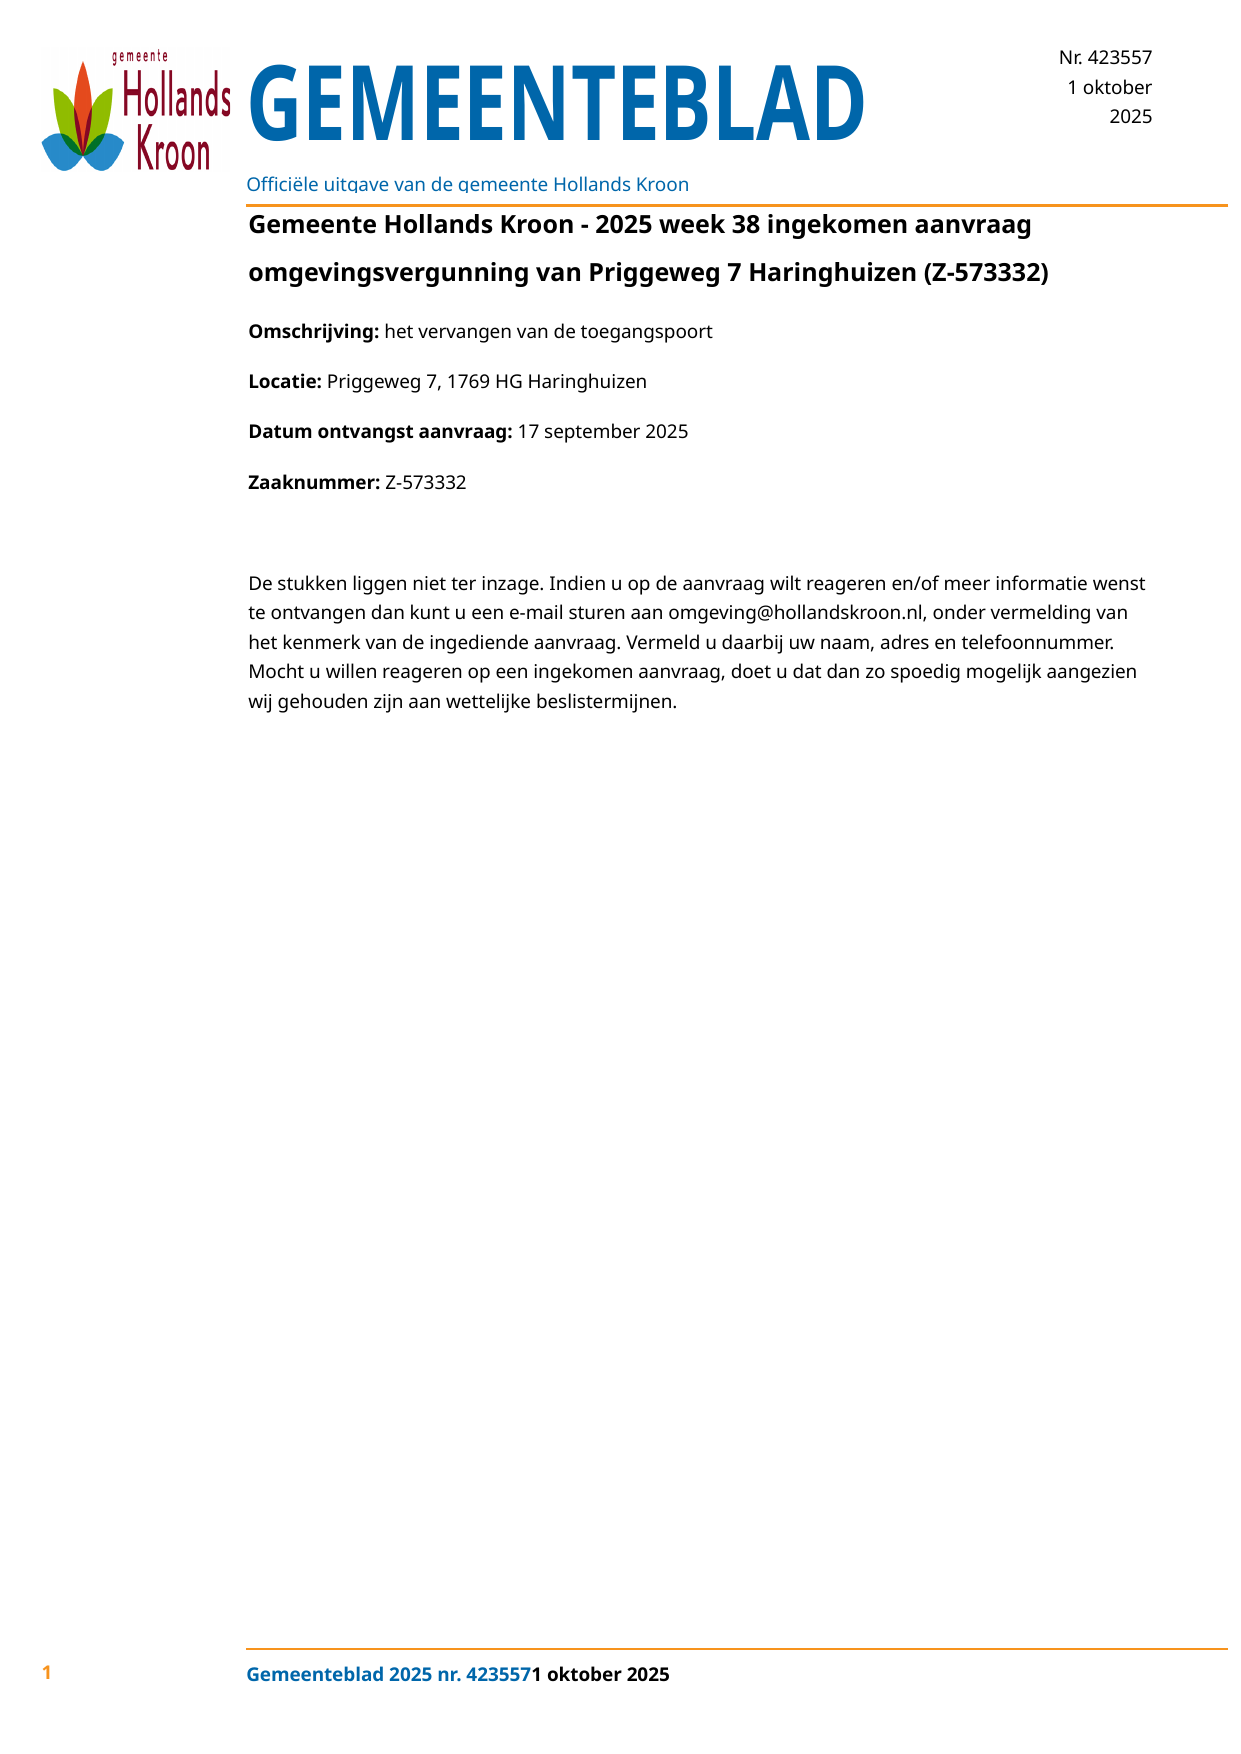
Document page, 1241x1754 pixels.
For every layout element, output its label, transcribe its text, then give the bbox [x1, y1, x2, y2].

text De stukken liggen niet ter inzage. Indien u op de aanvraag wilt reageren en/of meer informatie wenst te ontvangen dan kunt u een e-mail sturen aan omgeving@hollandskroon.nl, onder vermelding van het kenmerk van de ingediende aanvraag. Vermeld u daarbij uw naam, adres en telefoonnummer. Mocht u willen reageren op een ingekomen aanvraag, doet u dat dan zo spoedig mogelijk aangezien wij gehouden zijn aan wettelijke beslistermijnen. [248, 570, 1152, 714]
text Datum ontvangst aanvraag: 17 september 2025 [248, 419, 1152, 444]
text Locatie: Priggeweg 7, 1769 HG Haringhuizen [248, 368, 1152, 394]
picture [41, 47, 231, 172]
text Gemeente Hollands Kroon - 2025 week 38 ingekomen aanvraag omgevingsvergunning van Priggeweg 7 Haringhuizen (Z-573332) [248, 207, 1152, 288]
text Omschrijving: het vervangen van de toegangspoort [248, 318, 1152, 344]
text Zaaknummer: Z-573332 [248, 469, 1152, 495]
